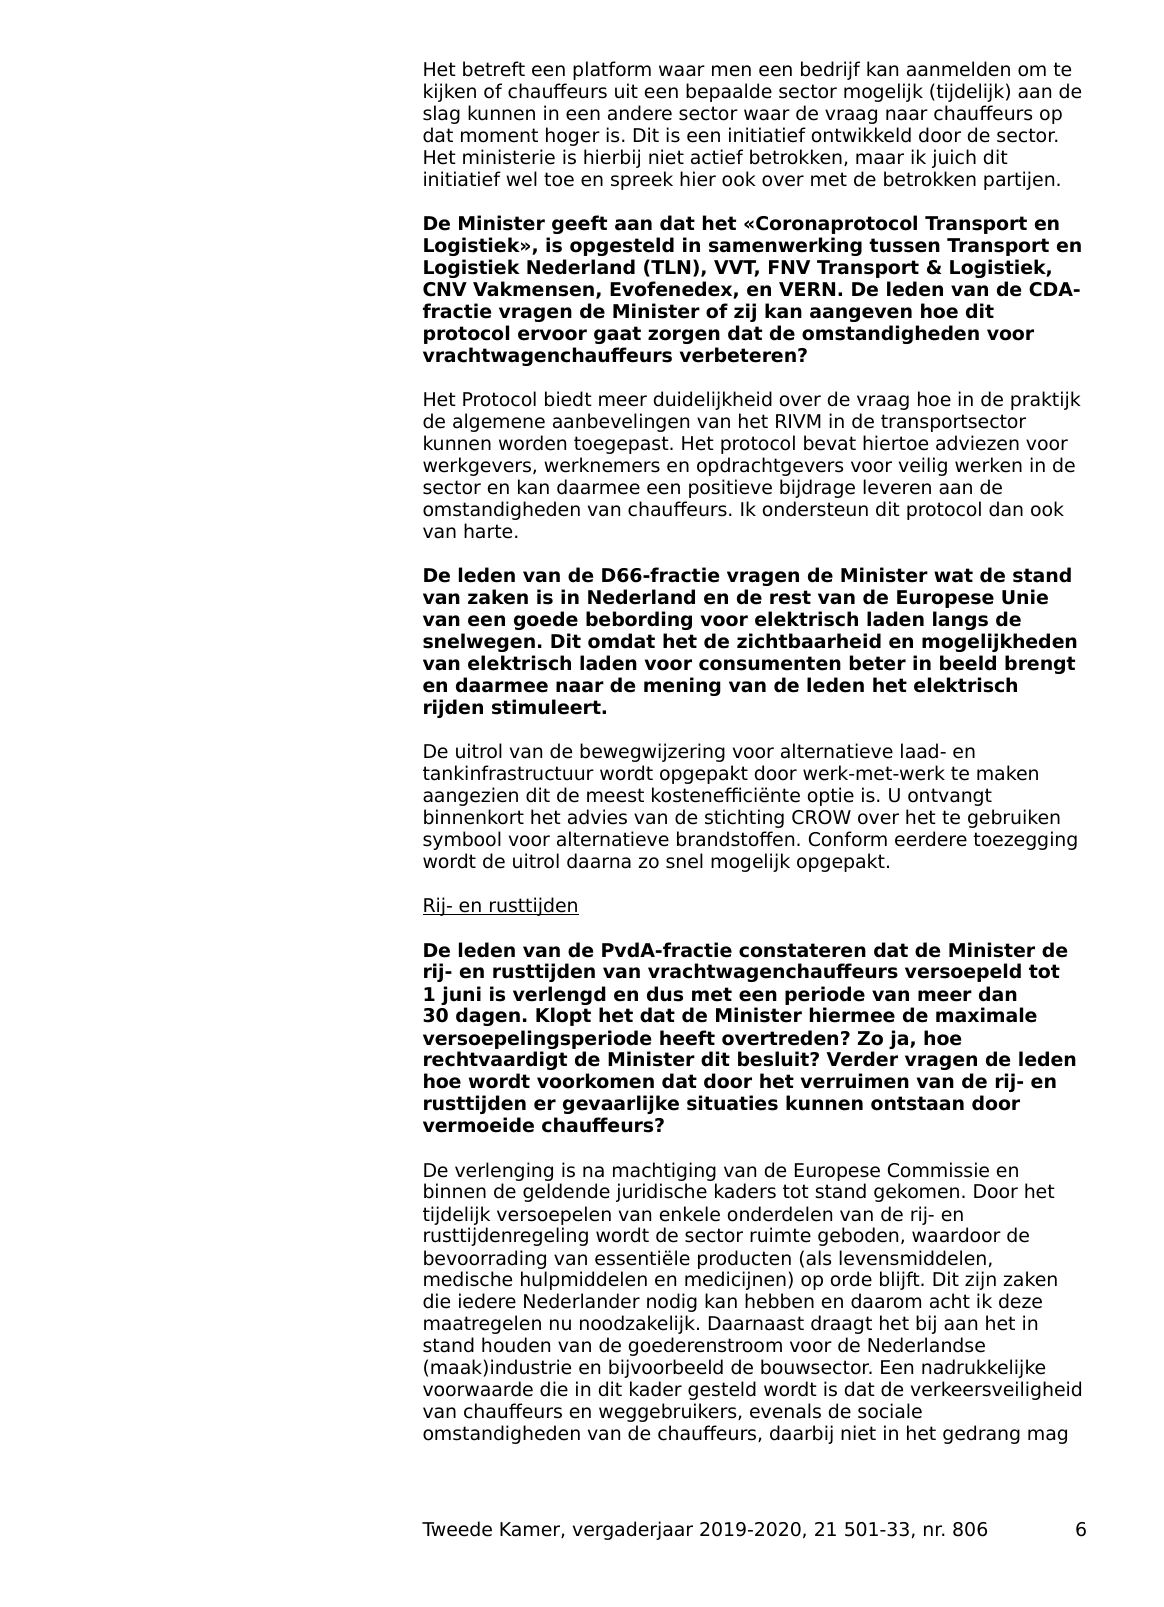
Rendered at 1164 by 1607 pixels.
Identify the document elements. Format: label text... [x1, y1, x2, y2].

text Het Protocol biedt meer duidelijkheid over de vraag hoe in de praktijk de algemene aanbevelingen van het RIVM in de transportsector kunnen worden toegepast. Het protocol bevat hiertoe adviezen voor werkgevers, werknemers en opdrachtgevers voor veilig werken in de sector en kan daarmee een positieve bijdrage leveren aan de omstandigheden van chauffeurs. Ik ondersteun dit protocol dan ook van harte. [422, 389, 1087, 543]
text De uitrol van de bewegwijzering voor alternatieve laad- en tankinfrastructuur wordt opgepakt door werk-met-werk te maken aangezien dit de meest kostenefficiënte optie is. U ontvangt binnenkort het advies van de stichting CROW over het te gebruiken symbool voor alternatieve brandstoffen. Conform eerdere toezegging wordt de uitrol daarna zo snel mogelijk opgepakt. [422, 741, 1087, 873]
subtitle Rij- en rusttijden [422, 895, 1087, 917]
text De Minister geeft aan dat het «Coronaprotocol Transport en Logistiek», is opgesteld in samenwerking tussen Transport en Logistiek Nederland (TLN), VVT, FNV Transport & Logistiek, CNV Vakmensen, Evofenedex, en VERN. De leden van de CDA-fractie vragen de Minister of zij kan aangeven hoe dit protocol ervoor gaat zorgen dat de omstandigheden voor vrachtwagenchauffeurs verbeteren? [422, 213, 1087, 367]
text De leden van de PvdA-fractie constateren dat de Minister de rij- en rusttijden van vrachtwagenchauffeurs versoepeld tot 1 juni is verlengd en dus met een periode van meer dan 30 dagen. Klopt het dat de Minister hiermee de maximale versoepelingsperiode heeft overtreden? Zo ja, hoe rechtvaardigt de Minister dit besluit? Verder vragen de leden hoe wordt voorkomen dat door het verruimen van de rij- en rusttijden er gevaarlijke situaties kunnen ontstaan door vermoeide chauffeurs? [422, 939, 1087, 1137]
text Het betreft een platform waar men een bedrijf kan aanmelden om te kijken of chauffeurs uit een bepaalde sector mogelijk (tijdelijk) aan de slag kunnen in een andere sector waar de vraag naar chauffeurs op dat moment hoger is. Dit is een initiatief ontwikkeld door de sector. Het ministerie is hierbij niet actief betrokken, maar ik juich dit initiatief wel toe en spreek hier ook over met de betrokken partijen. [422, 59, 1087, 191]
text De verlenging is na machtiging van de Europese Commissie en binnen de geldende juridische kaders tot stand gekomen. Door het tijdelijk versoepelen van enkele onderdelen van de rij- en rusttijdenregeling wordt de sector ruimte geboden, waardoor de bevoorrading van essentiële producten (als levensmiddelen, medische hulpmiddelen en medicijnen) op orde blijft. Dit zijn zaken die iedere Nederlander nodig kan hebben en daarom acht ik deze maatregelen nu noodzakelijk. Daarnaast draagt het bij aan het in stand houden van de goederenstroom voor de Nederlandse (maak)industrie en bijvoorbeeld de bouwsector. Een nadrukkelijke voorwaarde die in dit kader gesteld wordt is dat de verkeersveiligheid van chauffeurs en weggebruikers, evenals de sociale omstandigheden van de chauffeurs, daarbij niet in het gedrang mag [422, 1159, 1087, 1445]
text De leden van de D66-fractie vragen de Minister wat de stand van zaken is in Nederland en de rest van de Europese Unie van een goede bebording voor elektrisch laden langs de snelwegen. Dit omdat het de zichtbaarheid en mogelijkheden van elektrisch laden voor consumenten beter in beeld brengt en daarmee naar de mening van de leden het elektrisch rijden stimuleert. [422, 565, 1087, 719]
